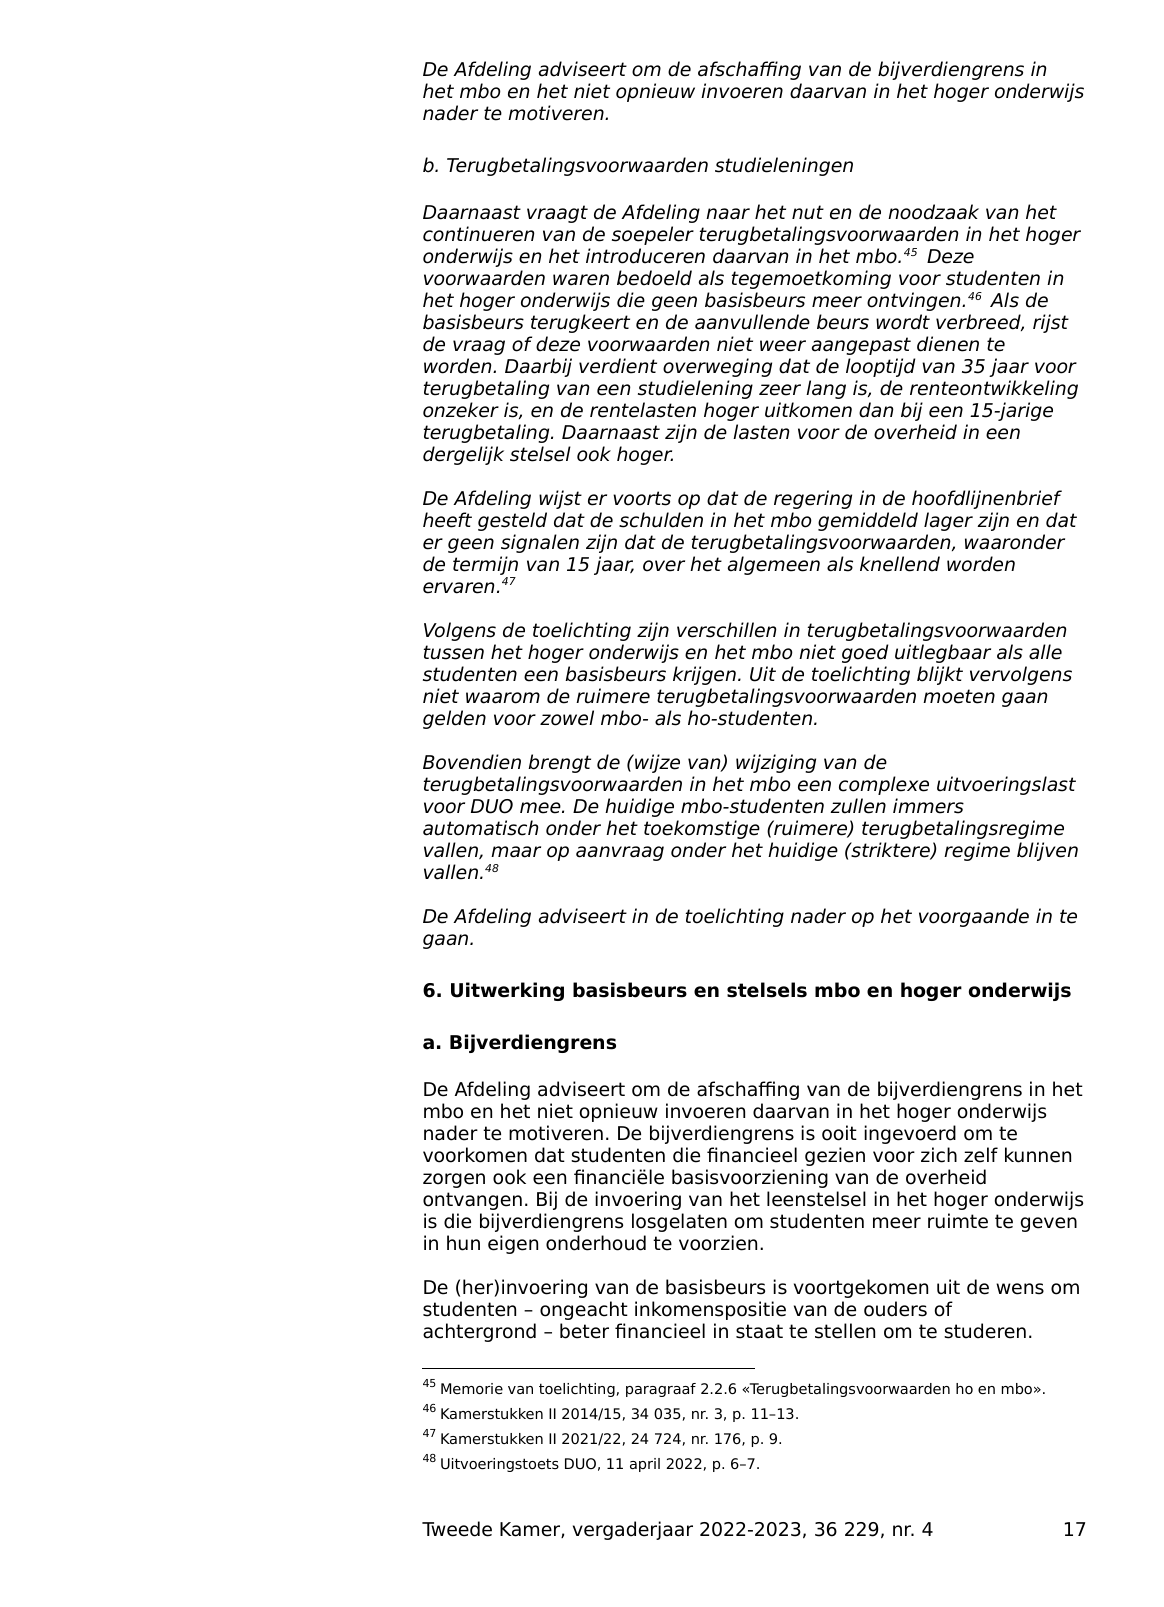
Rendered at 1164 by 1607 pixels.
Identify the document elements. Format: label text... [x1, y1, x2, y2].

text Uitvoeringstoets DUO, 11 april 2022, p. 6–7. [422, 1452, 1087, 1474]
text De Afdeling adviseert in de toelichting nader op het voorgaande in te gaan. [422, 906, 1087, 950]
subtitle b. Terugbetalingsvoorwaarden studieleningen [422, 155, 1087, 177]
text Volgens de toelichting zijn verschillen in terugbetalingsvoorwaarden tussen het hoger onderwijs en het mbo niet goed uitlegbaar als alle studenten een basisbeurs krijgen. Uit de toelichting blijkt vervolgens niet waarom de ruimere terugbetalingsvoorwaarden moeten gaan gelden voor zowel mbo- als ho-studenten. [422, 620, 1087, 730]
text Daarnaast vraagt de Afdeling naar het nut en de noodzaak van het continueren van de soepeler terugbetalingsvoorwaarden in het hoger onderwijs en het introduceren daarvan in het mbo. Deze voorwaarden waren bedoeld als tegemoetkoming voor studenten in het hoger onderwijs die geen basisbeurs meer ontvingen. Als de basisbeurs terugkeert en de aanvullende beurs wordt verbreed, rijst de vraag of deze voorwaarden niet weer aangepast dienen te worden. Daarbij verdient overweging dat de looptijd van 35 jaar voor terugbetaling van een studielening zeer lang is, de renteontwikkeling onzeker is, en de rentelasten hoger uitkomen dan bij een 15-jarige terugbetaling. Daarnaast zijn de lasten voor de overheid in een dergelijk stelsel ook hoger. [422, 202, 1087, 466]
text De Afdeling adviseert om de afschaffing van de bijverdiengrens in het mbo en het niet opnieuw invoeren daarvan in het hoger onderwijs nader te motiveren. [422, 59, 1087, 125]
text De Afdeling adviseert om de afschaffing van de bijverdiengrens in het mbo en het niet opnieuw invoeren daarvan in het hoger onderwijs nader te motiveren. De bijverdiengrens is ooit ingevoerd om te voorkomen dat studenten die financieel gezien voor zich zelf kunnen zorgen ook een financiële basisvoorziening van de overheid ontvangen. Bij de invoering van het leenstelsel in het hoger onderwijs is die bijverdiengrens losgelaten om studenten meer ruimte te geven in hun eigen onderhoud te voorzien. [422, 1079, 1087, 1255]
text Kamerstukken II 2014/15, 34 035, nr. 3, p. 11–13. [422, 1402, 1087, 1424]
text Kamerstukken II 2021/22, 24 724, nr. 176, p. 9. [422, 1427, 1087, 1449]
text Memorie van toelichting, paragraaf 2.2.6 «Terugbetalingsvoorwaarden ho en mbo». [422, 1377, 1087, 1399]
text Bovendien brengt de (wijze van) wijziging van de terugbetalingsvoorwaarden in het mbo een complexe uitvoeringslast voor DUO mee. De huidige mbo-studenten zullen immers automatisch onder het toekomstige (ruimere) terugbetalingsregime vallen, maar op aanvraag onder het huidige (striktere) regime blijven vallen. [422, 752, 1087, 884]
subtitle a. Bijverdiengrens [422, 1032, 1087, 1054]
text De Afdeling wijst er voorts op dat de regering in de hoofdlijnenbrief heeft gesteld dat de schulden in het mbo gemiddeld lager zijn en dat er geen signalen zijn dat de terugbetalingsvoorwaarden, waaronder de termijn van 15 jaar, over het algemeen als knellend worden ervaren. [422, 488, 1087, 598]
text De (her)invoering van de basisbeurs is voortgekomen uit de wens om studenten – ongeacht inkomenspositie van de ouders of achtergrond – beter financieel in staat te stellen om te studeren. [422, 1277, 1087, 1343]
subtitle 6. Uitwerking basisbeurs en stelsels mbo en hoger onderwijs [422, 980, 1087, 1002]
